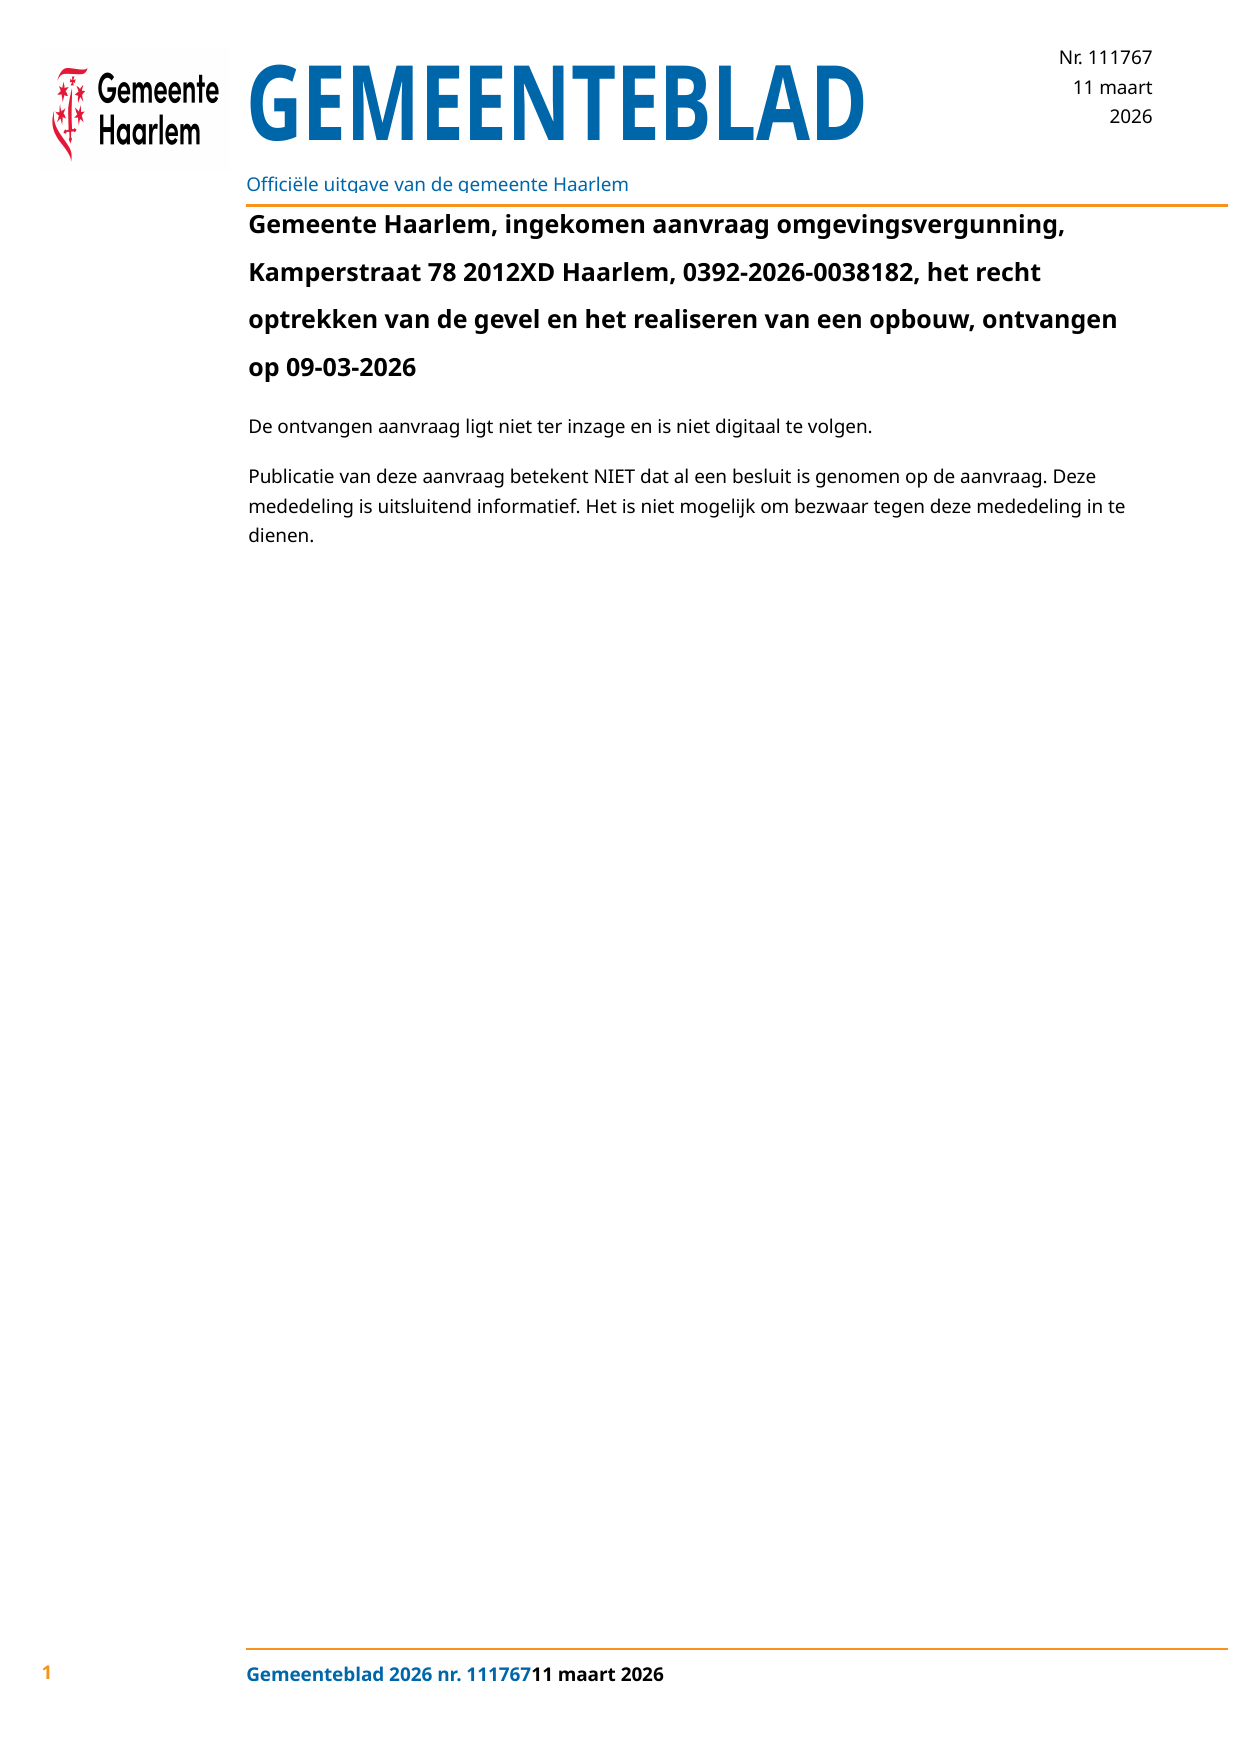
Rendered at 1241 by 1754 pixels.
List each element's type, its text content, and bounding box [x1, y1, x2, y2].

text De ontvangen aanvraag ligt niet ter inzage en is niet digitaal te volgen. [248, 413, 1152, 439]
picture [41, 47, 231, 172]
text Gemeente Haarlem, ingekomen aanvraag omgevingsvergunning, Kamperstraat 78 2012XD Haarlem, 0392-2026-0038182, het recht optrekken van de gevel en het realiseren van een opbouw, ontvangen op 09-03-2026 [248, 207, 1152, 384]
text Publicatie van deze aanvraag betekent NIET dat al een besluit is genomen op de aanvraag. Deze mededeling is uitsluitend informatief. Het is niet mogelijk om bezwaar tegen deze mededeling in te dienen. [248, 463, 1152, 548]
